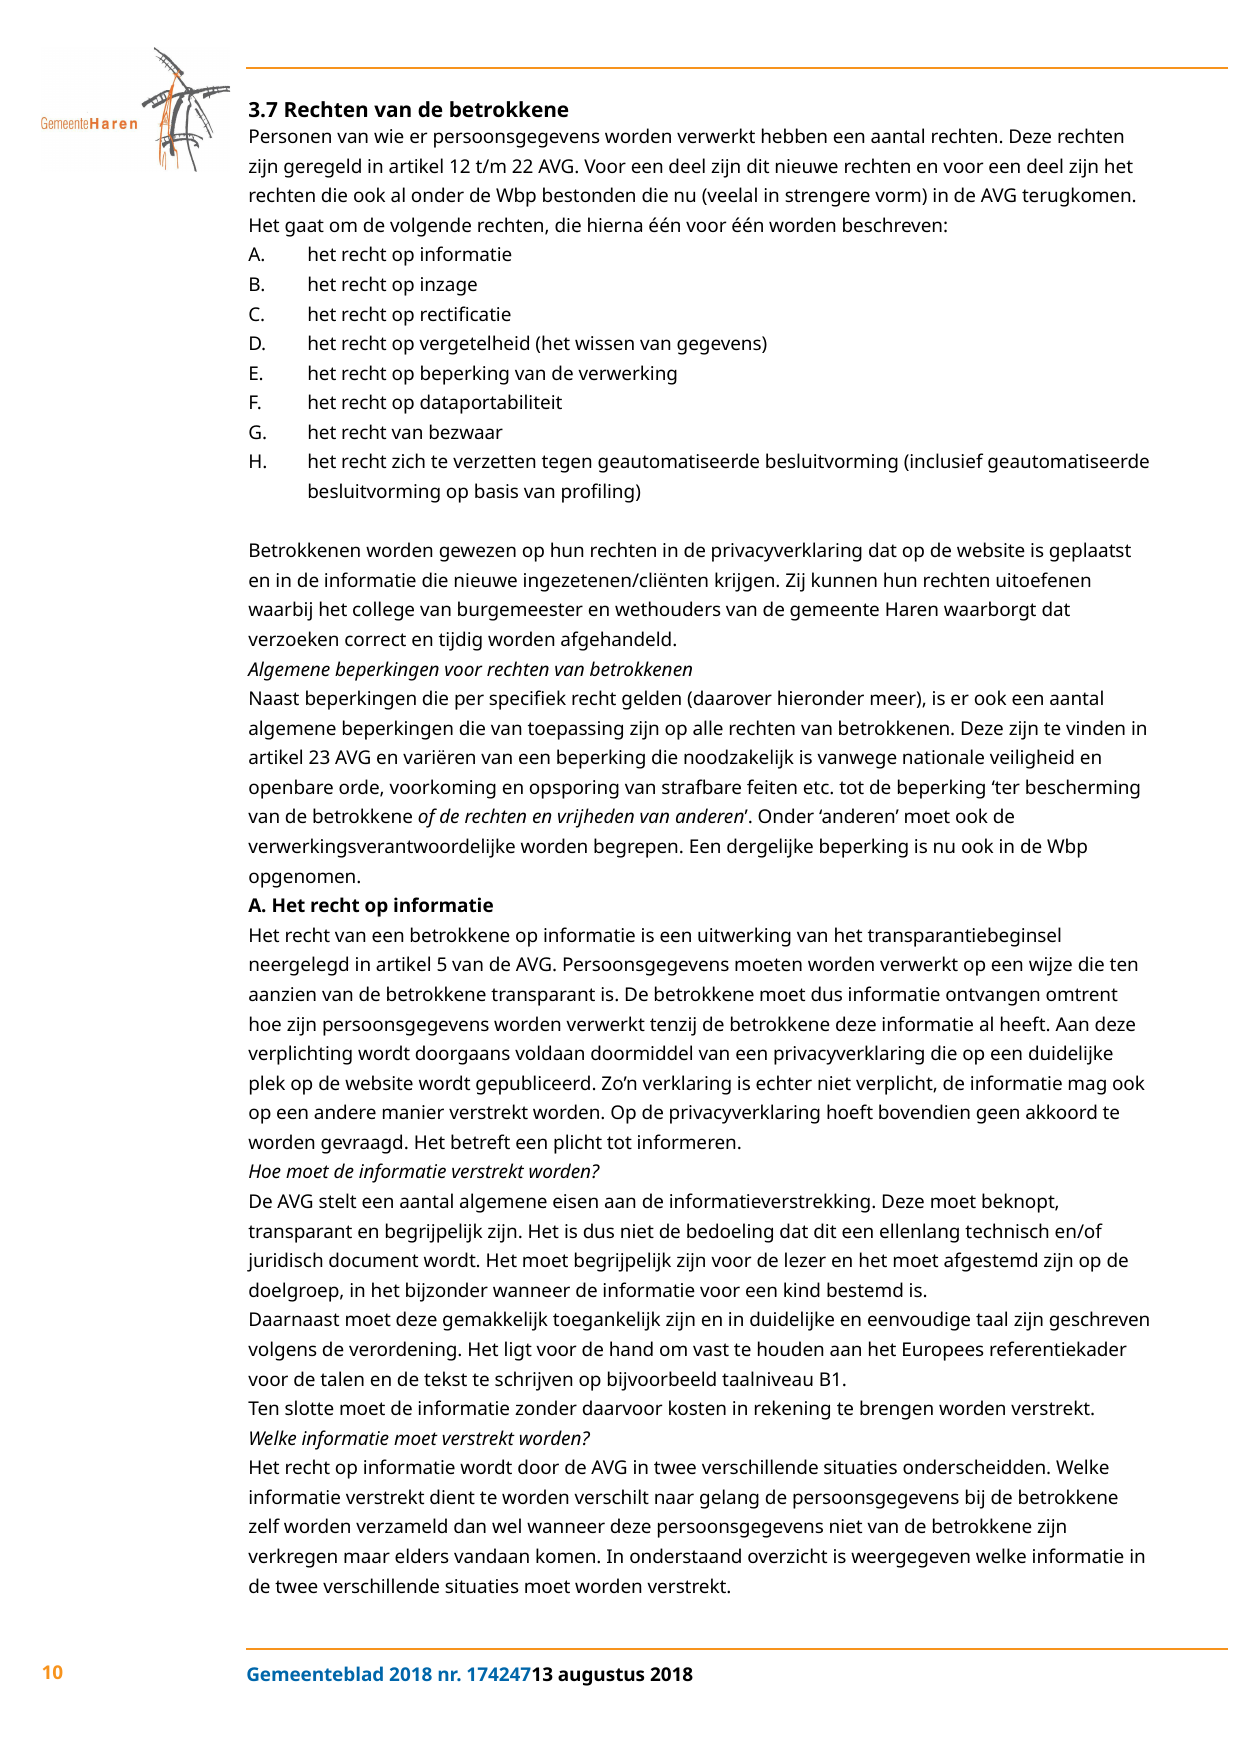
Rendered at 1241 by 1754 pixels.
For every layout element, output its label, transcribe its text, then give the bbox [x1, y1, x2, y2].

text De AVG stelt een aantal algemene eisen aan de informatieverstrekking. Deze moet beknopt, transparant en begrijpelijk zijn. Het is dus niet de bedoeling dat dit een ellenlang technisch en/of juridisch document wordt. Het moet begrijpelijk zijn voor de lezer en het moet afgestemd zijn op de doelgroep, in het bijzonder wanneer de informatie voor een kind bestemd is. [248, 1188, 1152, 1303]
list het recht van bezwaar [248, 419, 1152, 445]
text Welke informatie moet verstrekt worden? [248, 1425, 1152, 1451]
list het recht op inzage [248, 271, 1152, 297]
list het recht op dataportabiliteit [248, 389, 1152, 415]
text Betrokkenen worden gewezen op hun rechten in de privacyverklaring dat op de website is geplaatst en in de informatie die nieuwe ingezetenen/cliënten krijgen. Zij kunnen hun rechten uitoefenen waarbij het college van burgemeester en wethouders van de gemeente Haren waarborgt dat verzoeken correct en tijdig worden afgehandeld. [248, 537, 1152, 652]
text Het recht van een betrokkene op informatie is een uitwerking van het transparantiebeginsel neergelegd in artikel 5 van de AVG. Persoonsgegevens moeten worden verwerkt op een wijze die ten aanzien van de betrokkene transparant is. De betrokkene moet dus informatie ontvangen omtrent hoe zijn persoonsgegevens worden verwerkt tenzij de betrokkene deze informatie al heeft. Aan deze verplichting wordt doorgaans voldaan doormiddel van een privacyverklaring die op een duidelijke plek op de website wordt gepubliceerd. Zo’n verklaring is echter niet verplicht, de informatie mag ook op een andere manier verstrekt worden. Op de privacyverklaring hoeft bovendien geen akkoord te worden gevraagd. Het betreft een plicht tot informeren. [248, 922, 1152, 1155]
text Ten slotte moet de informatie zonder daarvoor kosten in rekening te brengen worden verstrekt. [248, 1395, 1152, 1421]
text Personen van wie er persoonsgegevens worden verwerkt hebben een aantal rechten. Deze rechten zijn geregeld in artikel 12 t/m 22 AVG. Voor een deel zijn dit nieuwe rechten en voor een deel zijn het rechten die ook al onder de Wbp bestonden die nu (veelal in strengere vorm) in de AVG terugkomen. [248, 123, 1152, 208]
text Naast beperkingen die per specifiek recht gelden (daarover hieronder meer), is er ook een aantal algemene beperkingen die van toepassing zijn op alle rechten van betrokkenen. Deze zijn te vinden in artikel 23 AVG en variëren van een beperking die noodzakelijk is vanwege nationale veiligheid en openbare orde, voorkoming en opsporing van strafbare feiten etc. tot de beperking ‘ter bescherming van de betrokkene of de rechten en vrijheden van anderen’. Onder ‘anderen’ moet ook de verwerkingsverantwoordelijke worden begrepen. Een dergelijke beperking is nu ook in de Wbp opgenomen. [248, 685, 1152, 888]
picture [41, 47, 231, 172]
text 3.7 Rechten van de betrokkene [248, 95, 1152, 123]
text Algemene beperkingen voor rechten van betrokkenen [248, 656, 1152, 681]
list het recht op informatie [248, 242, 1152, 267]
list het recht zich te verzetten tegen geautomatiseerde besluitvorming (inclusief geautomatiseerde besluitvorming op basis van profiling) [248, 449, 1152, 504]
text Daarnaast moet deze gemakkelijk toegankelijk zijn en in duidelijke en eenvoudige taal zijn geschreven volgens de verordening. Het ligt voor de hand om vast te houden aan het Europees referentiekader voor de talen en de tekst te schrijven op bijvoorbeeld taalniveau B1. [248, 1307, 1152, 1391]
list het recht op vergetelheid (het wissen van gegevens) [248, 330, 1152, 356]
list het recht op rectificatie [248, 301, 1152, 326]
text A. Het recht op informatie [248, 892, 1152, 918]
text Het recht op informatie wordt door de AVG in twee verschillende situaties onderscheidden. Welke informatie verstrekt dient te worden verschilt naar gelang de persoonsgegevens bij de betrokkene zelf worden verzameld dan wel wanneer deze persoonsgegevens niet van de betrokkene zijn verkregen maar elders vandaan komen. In onderstaand overzicht is weergegeven welke informatie in de twee verschillende situaties moet worden verstrekt. [248, 1454, 1152, 1598]
text Het gaat om de volgende rechten, die hierna één voor één worden beschreven: [248, 212, 1152, 238]
text Hoe moet de informatie verstrekt worden? [248, 1159, 1152, 1184]
list het recht op beperking van de verwerking [248, 360, 1152, 386]
